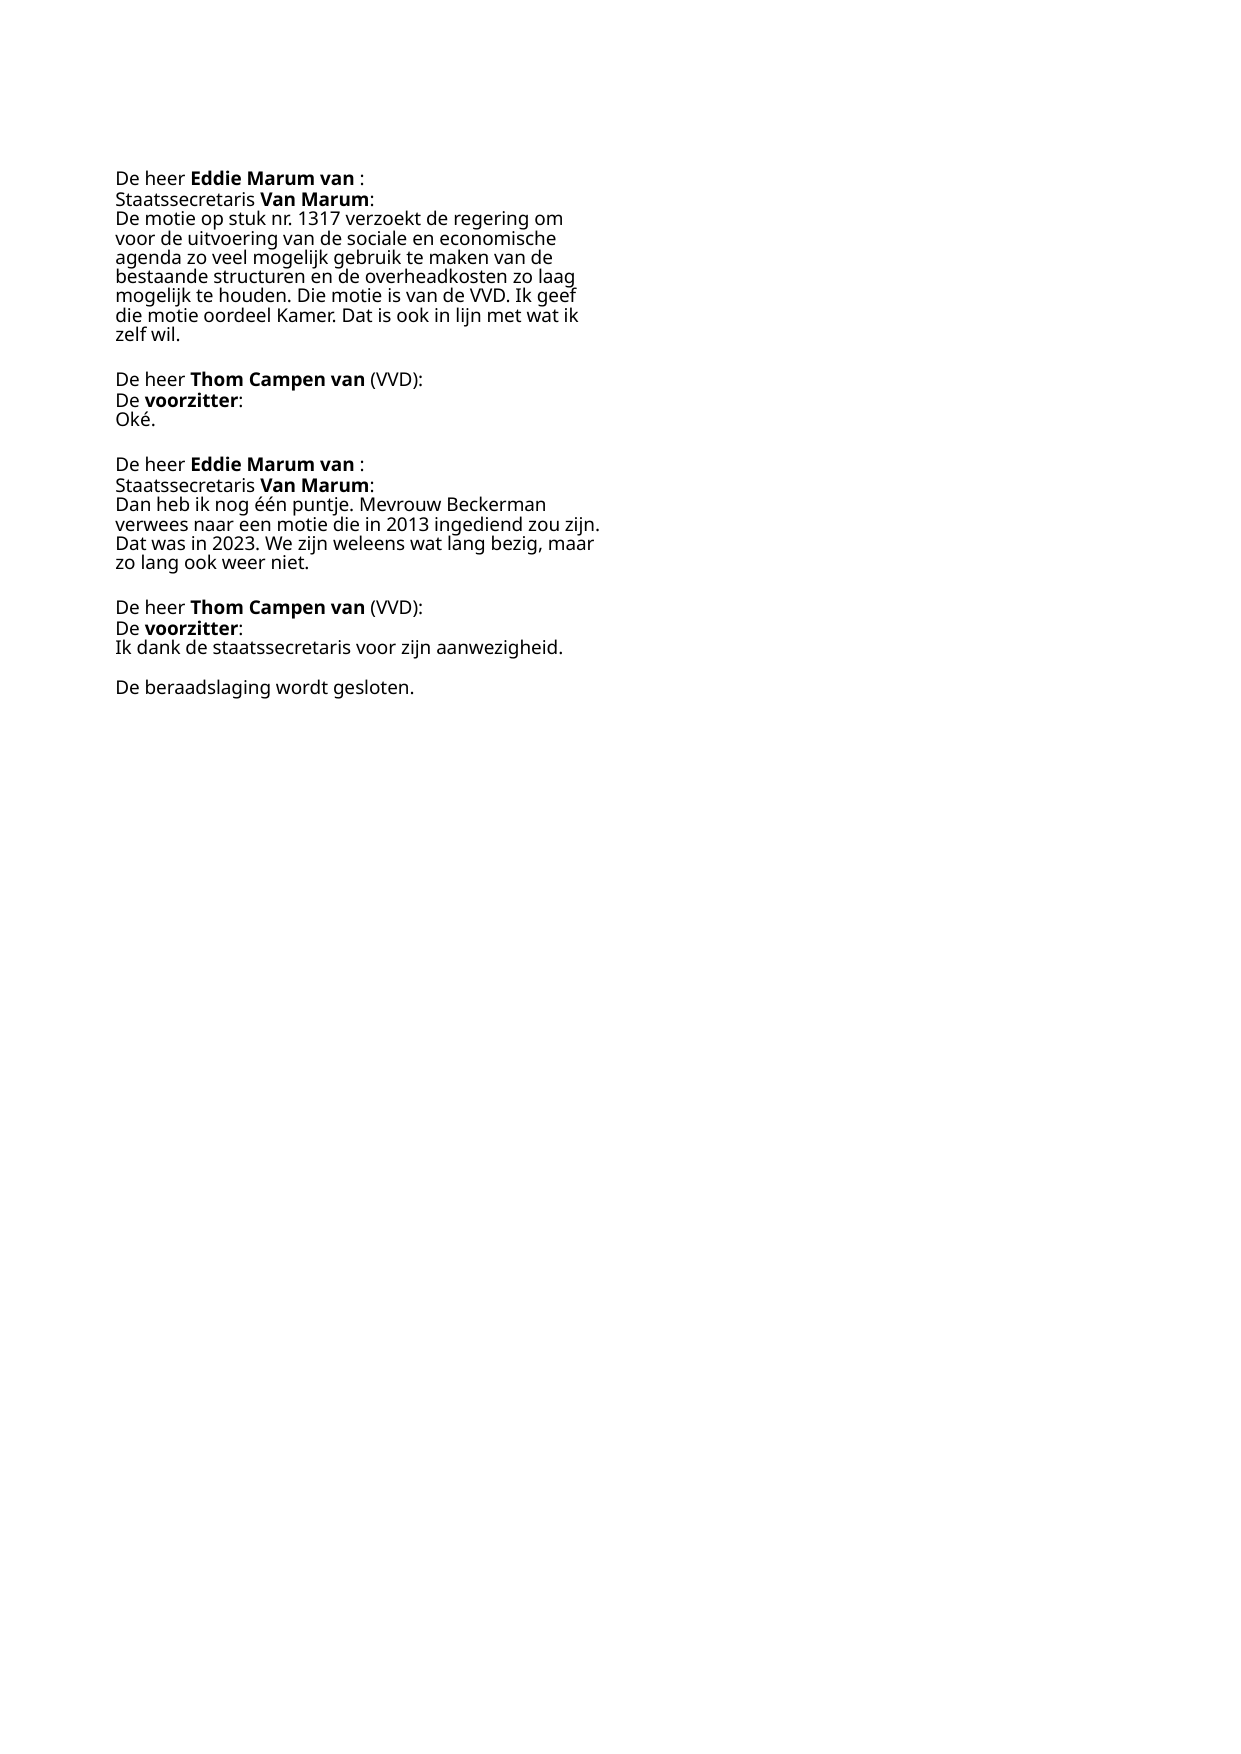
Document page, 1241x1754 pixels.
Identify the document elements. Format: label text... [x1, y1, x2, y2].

text Oké. [115, 411, 605, 430]
text De heer Thom Campen van (VVD): [115, 594, 605, 620]
text Staatssecretaris Van Marum: [115, 477, 605, 496]
text De beraadslaging wordt gesloten. [115, 679, 605, 698]
text Staatssecretaris Van Marum: [115, 191, 605, 210]
text Ik dank de staatssecretaris voor zijn aanwezigheid. [115, 639, 605, 658]
text De voorzitter: [115, 620, 605, 639]
text De voorzitter: [115, 392, 605, 411]
text Dan heb ik nog één puntje. Mevrouw Beckerman verwees naar een motie die in 2013 ingediend zou zijn. Dat was in 2023. We zijn weleens wat lang bezig, maar zo lang ook weer niet. [115, 496, 605, 573]
text De heer Eddie Marum van : [115, 451, 605, 477]
text De motie op stuk nr. 1317 verzoekt de regering om voor de uitvoering van de sociale en economische agenda zo veel mogelijk gebruik te maken van de bestaande structuren en de overheadkosten zo laag mogelijk te houden. Die motie is van de VVD. Ik geef die motie oordeel Kamer. Dat is ook in lijn met wat ik zelf wil. [115, 210, 605, 345]
text De heer Eddie Marum van : [115, 165, 605, 191]
text De heer Thom Campen van (VVD): [115, 366, 605, 392]
